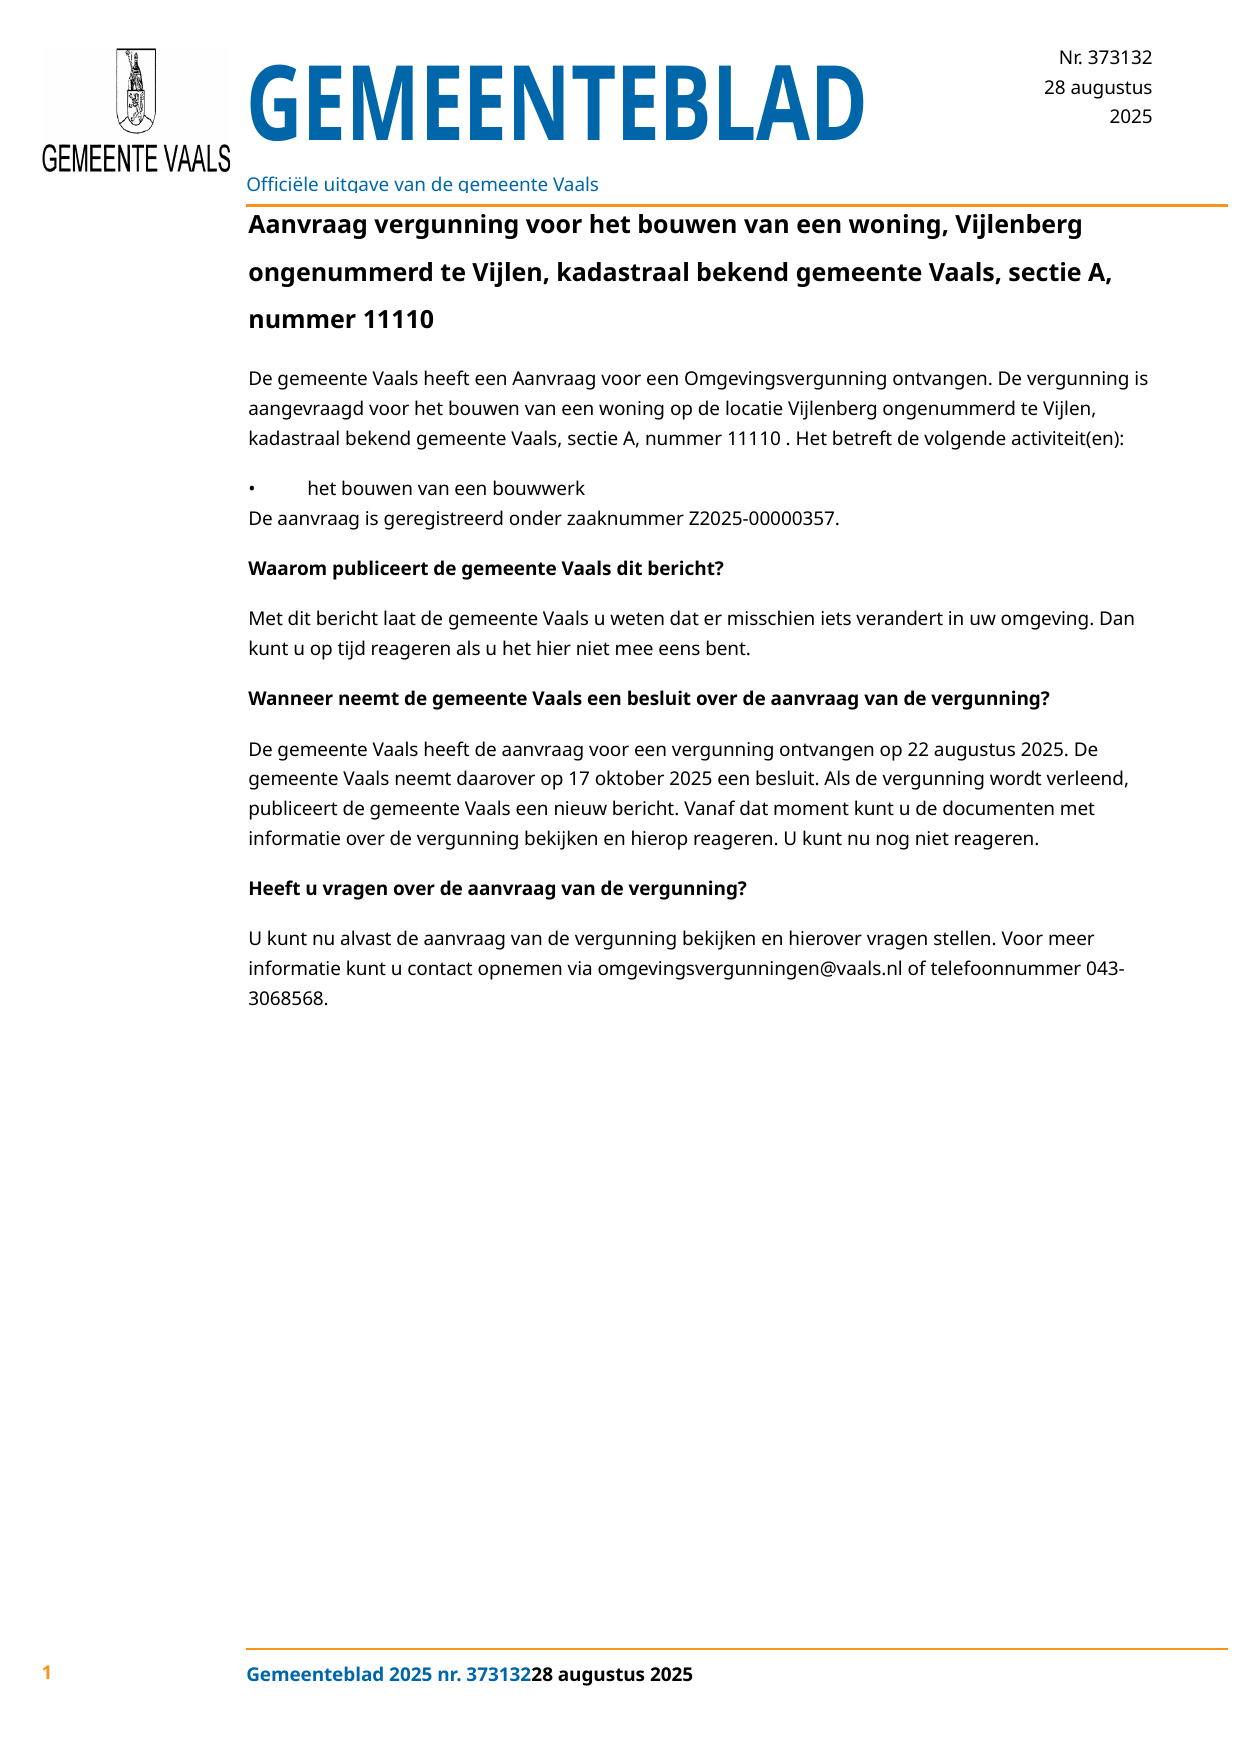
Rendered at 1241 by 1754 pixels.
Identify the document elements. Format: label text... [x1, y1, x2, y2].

text Aanvraag vergunning voor het bouwen van een woning, Vijlenberg ongenummerd te Vijlen, kadastraal bekend gemeente Vaals, sectie A, nummer 11110 [248, 207, 1152, 336]
text De aanvraag is geregistreerd onder zaaknummer Z2025-00000357. [248, 505, 1152, 530]
text Waarom publiceert de gemeente Vaals dit bericht? [248, 555, 1152, 581]
text Heeft u vragen over de aanvraag van de vergunning? [248, 875, 1152, 901]
text De gemeente Vaals heeft de aanvraag voor een vergunning ontvangen op 22 augustus 2025. De gemeente Vaals neemt daarover op 17 oktober 2025 een besluit. Als de vergunning wordt verleend, publiceert de gemeente Vaals een nieuw bericht. Vanaf dat moment kunt u de documenten met informatie over de vergunning bekijken en hierop reageren. U kunt nu nog niet reageren. [248, 736, 1152, 850]
picture [41, 47, 231, 172]
list het bouwen van een bouwwerk [248, 475, 1152, 501]
text Wanneer neemt de gemeente Vaals een besluit over de aanvraag van de vergunning? [248, 686, 1152, 711]
text De gemeente Vaals heeft een Aanvraag voor een Omgevingsvergunning ontvangen. De vergunning is aangevraagd voor het bouwen van een woning op de locatie Vijlenberg ongenummerd te Vijlen, kadastraal bekend gemeente Vaals, sectie A, nummer 11110 . Het betreft de volgende activiteit(en): [248, 366, 1152, 450]
text Met dit bericht laat de gemeente Vaals u weten dat er misschien iets verandert in uw omgeving. Dan kunt u op tijd reageren als u het hier niet mee eens bent. [248, 606, 1152, 661]
text U kunt nu alvast de aanvraag van de vergunning bekijken en hierover vragen stellen. Voor meer informatie kunt u contact opnemen via omgevingsvergunningen@vaals.nl of telefoonnummer 043-3068568. [248, 926, 1152, 1010]
